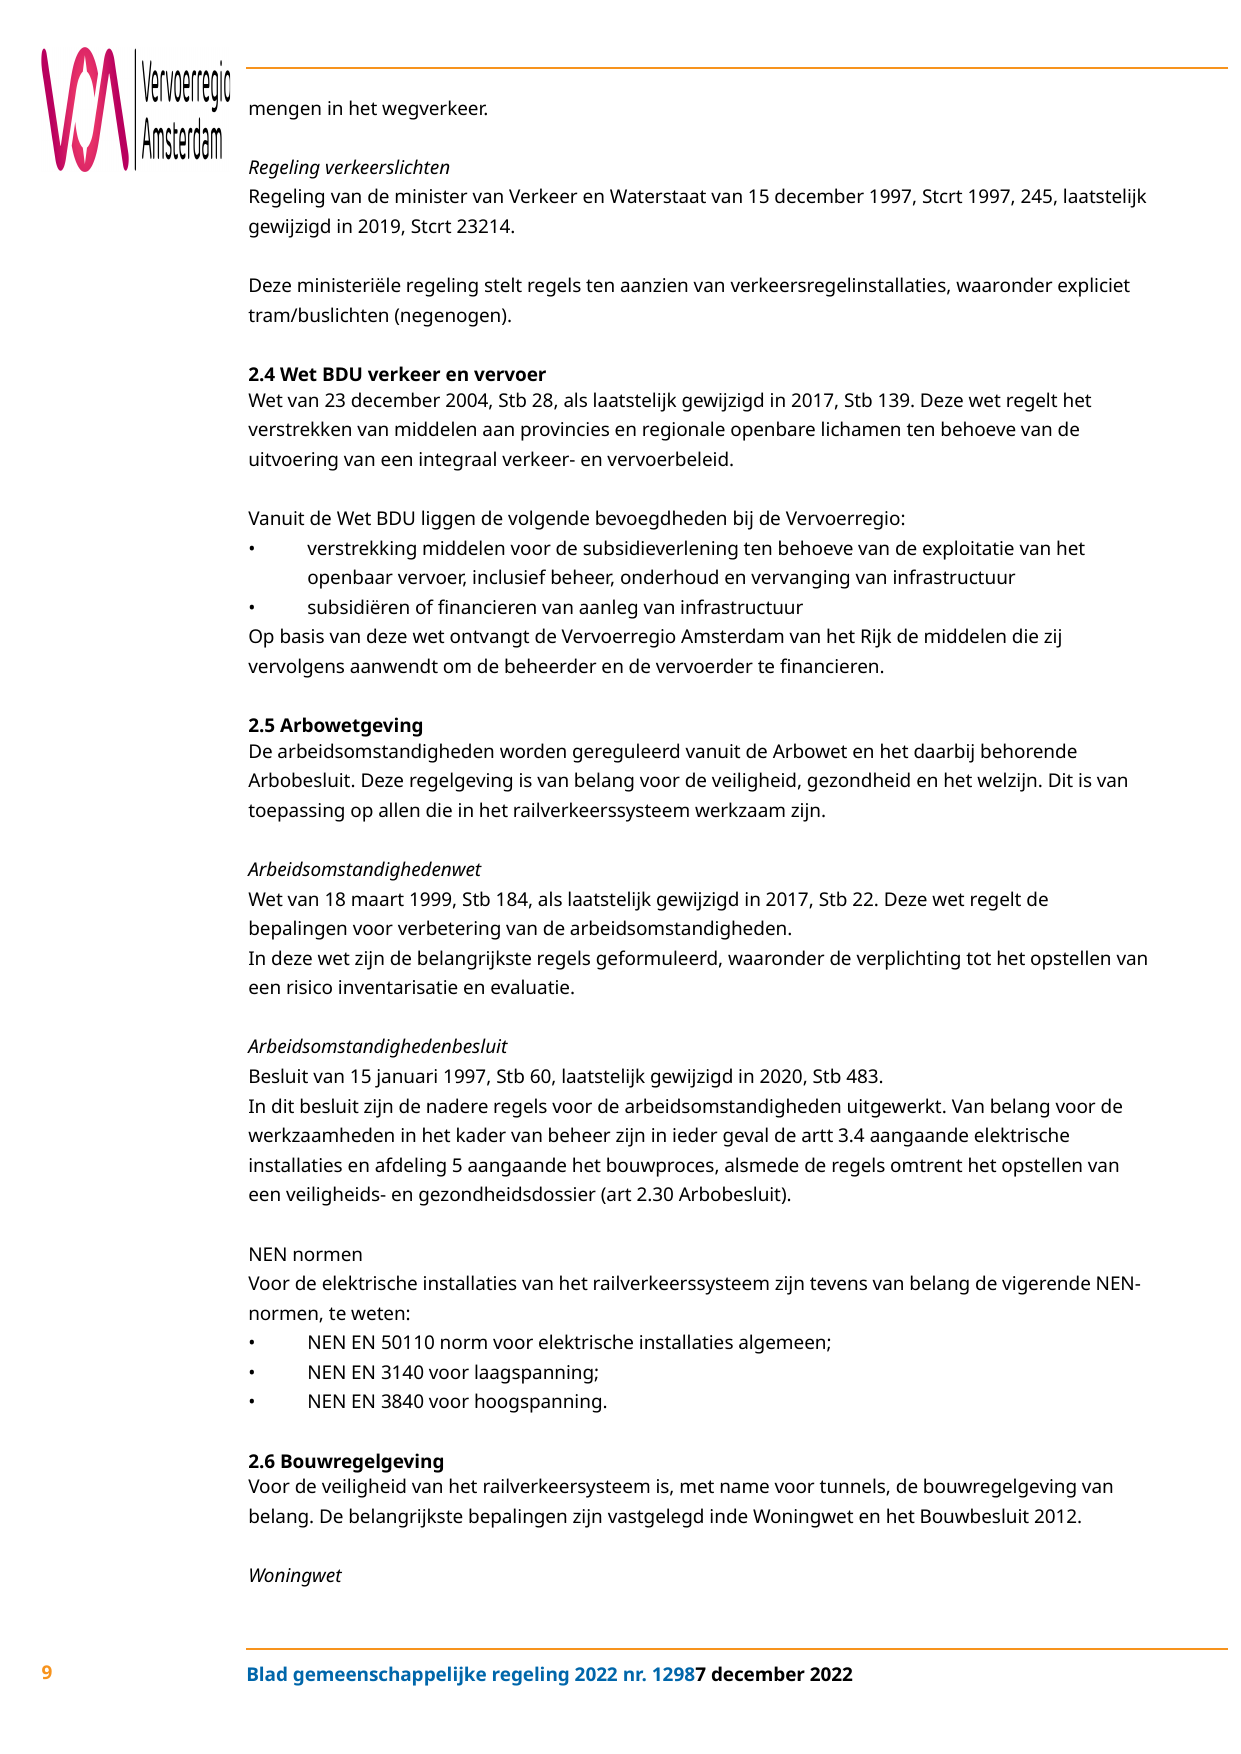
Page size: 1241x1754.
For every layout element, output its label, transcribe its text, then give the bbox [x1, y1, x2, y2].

picture [41, 47, 231, 172]
text Voor de veiligheid van het railverkeersysteem is, met name voor tunnels, de bouwregelgeving van belang. De belangrijkste bepalingen zijn vastgelegd inde Woningwet en het Bouwbesluit 2012. [248, 1474, 1152, 1529]
text Regeling verkeerslichten [248, 154, 1152, 180]
list verstrekking middelen voor de subsidieverlening ten behoeve van de exploitatie van het openbaar vervoer, inclusief beheer, onderhoud en vervanging van infrastructuur [248, 535, 1152, 590]
list NEN EN 3140 voor laagspanning; [248, 1359, 1152, 1385]
text Op basis van deze wet ontvangt de Vervoerregio Amsterdam van het Rijk de middelen die zij vervolgens aanwendt om de beheerder en de vervoerder te financieren. [248, 623, 1152, 679]
text 2.4 Wet BDU verkeer en vervoer [248, 361, 1152, 387]
text Voor de elektrische installaties van het railverkeerssysteem zijn tevens van belang de vigerende NEN-normen, te weten: [248, 1270, 1152, 1326]
text Besluit van 15 januari 1997, Stb 60, laatstelijk gewijzigd in 2020, Stb 483. [248, 1063, 1152, 1089]
text Regeling van de minister van Verkeer en Waterstaat van 15 december 1997, Stcrt 1997, 245, laatstelijk gewijzigd in 2019, Stcrt 23214. [248, 183, 1152, 239]
list NEN EN 50110 norm voor elektrische installaties algemeen; [248, 1329, 1152, 1355]
text Arbeidsomstandighedenbesluit [248, 1034, 1152, 1059]
list subsidiëren of financieren van aanleg van infrastructuur [248, 594, 1152, 619]
text NEN normen [248, 1241, 1152, 1267]
text In dit besluit zijn de nadere regels voor de arbeidsomstandigheden uitgewerkt. Van belang voor de werkzaamheden in het kader van beheer zijn in ieder geval de artt 3.4 aangaande elektrische installaties en afdeling 5 aangaande het bouwproces, alsmede de regels omtrent het opstellen van een veiligheids- en gezondheidsdossier (art 2.30 Arbobesluit). [248, 1093, 1152, 1207]
text In deze wet zijn de belangrijkste regels geformuleerd, waaronder de verplichting tot het opstellen van een risico inventarisatie en evaluatie. [248, 945, 1152, 1000]
text De arbeidsomstandigheden worden gereguleerd vanuit de Arbowet en het daarbij behorende Arbobesluit. Deze regelgeving is van belang voor de veiligheid, gezondheid en het welzijn. Dit is van toepassing op allen die in het railverkeerssysteem werkzaam zijn. [248, 738, 1152, 823]
text Vanuit de Wet BDU liggen de volgende bevoegdheden bij de Vervoerregio: [248, 505, 1152, 531]
text Deze ministeriële regeling stelt regels ten aanzien van verkeersregelinstallaties, waaronder expliciet tram/buslichten (negenogen). [248, 272, 1152, 328]
text 2.6 Bouwregelgeving [248, 1448, 1152, 1474]
text Wet van 18 maart 1999, Stb 184, als laatstelijk gewijzigd in 2017, Stb 22. Deze wet regelt de bepalingen voor verbetering van de arbeidsomstandigheden. [248, 886, 1152, 941]
text 2.5 Arbowetgeving [248, 712, 1152, 738]
text Woningwet [248, 1562, 1152, 1588]
text mengen in het wegverkeer. [248, 95, 1152, 121]
text Wet van 23 december 2004, Stb 28, als laatstelijk gewijzigd in 2017, Stb 139. Deze wet regelt het verstrekken van middelen aan provincies en regionale openbare lichamen ten behoeve van de uitvoering van een integraal verkeer- en vervoerbeleid. [248, 387, 1152, 472]
list NEN EN 3840 voor hoogspanning. [248, 1389, 1152, 1414]
text Arbeidsomstandighedenwet [248, 856, 1152, 882]
